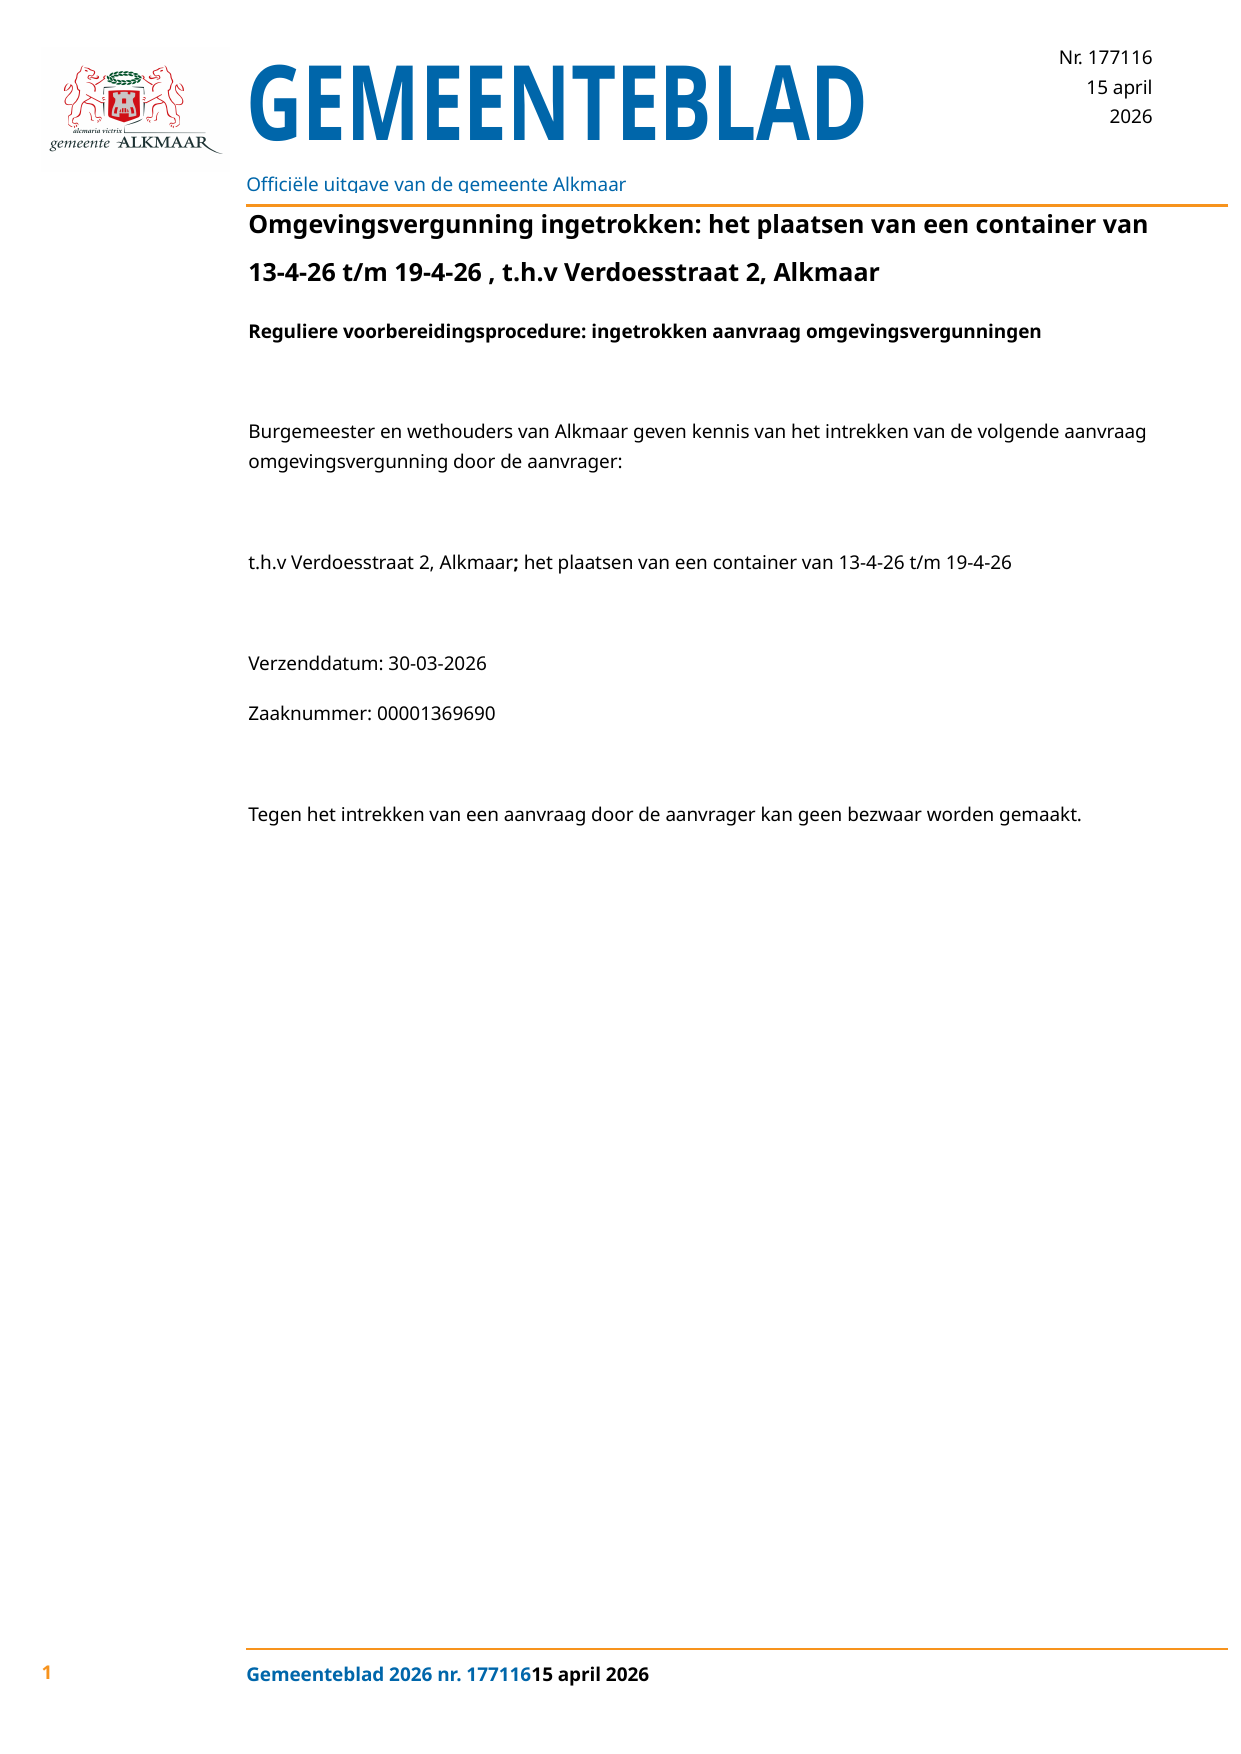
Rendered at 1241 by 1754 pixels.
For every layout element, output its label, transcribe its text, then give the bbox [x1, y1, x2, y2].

text Tegen het intrekken van een aanvraag door de aanvrager kan geen bezwaar worden gemaakt. [248, 801, 1152, 827]
text Reguliere voorbereidingsprocedure: ingetrokken aanvraag omgevingsvergunningen [248, 318, 1152, 344]
text Verzenddatum: 30-03-2026 [248, 650, 1152, 676]
text t.h.v Verdoesstraat 2, Alkmaar; het plaatsen van een container van 13-4-26 t/m 19-4-26 [248, 549, 1152, 575]
text Omgevingsvergunning ingetrokken: het plaatsen van een container van 13-4-26 t/m 19-4-26 , t.h.v Verdoesstraat 2, Alkmaar [248, 207, 1152, 288]
picture [41, 47, 231, 172]
text Zaaknummer: 00001369690 [248, 700, 1152, 726]
text Burgemeester en wethouders van Alkmaar geven kennis van het intrekken van de volgende aanvraag omgevingsvergunning door de aanvrager: [248, 419, 1152, 474]
